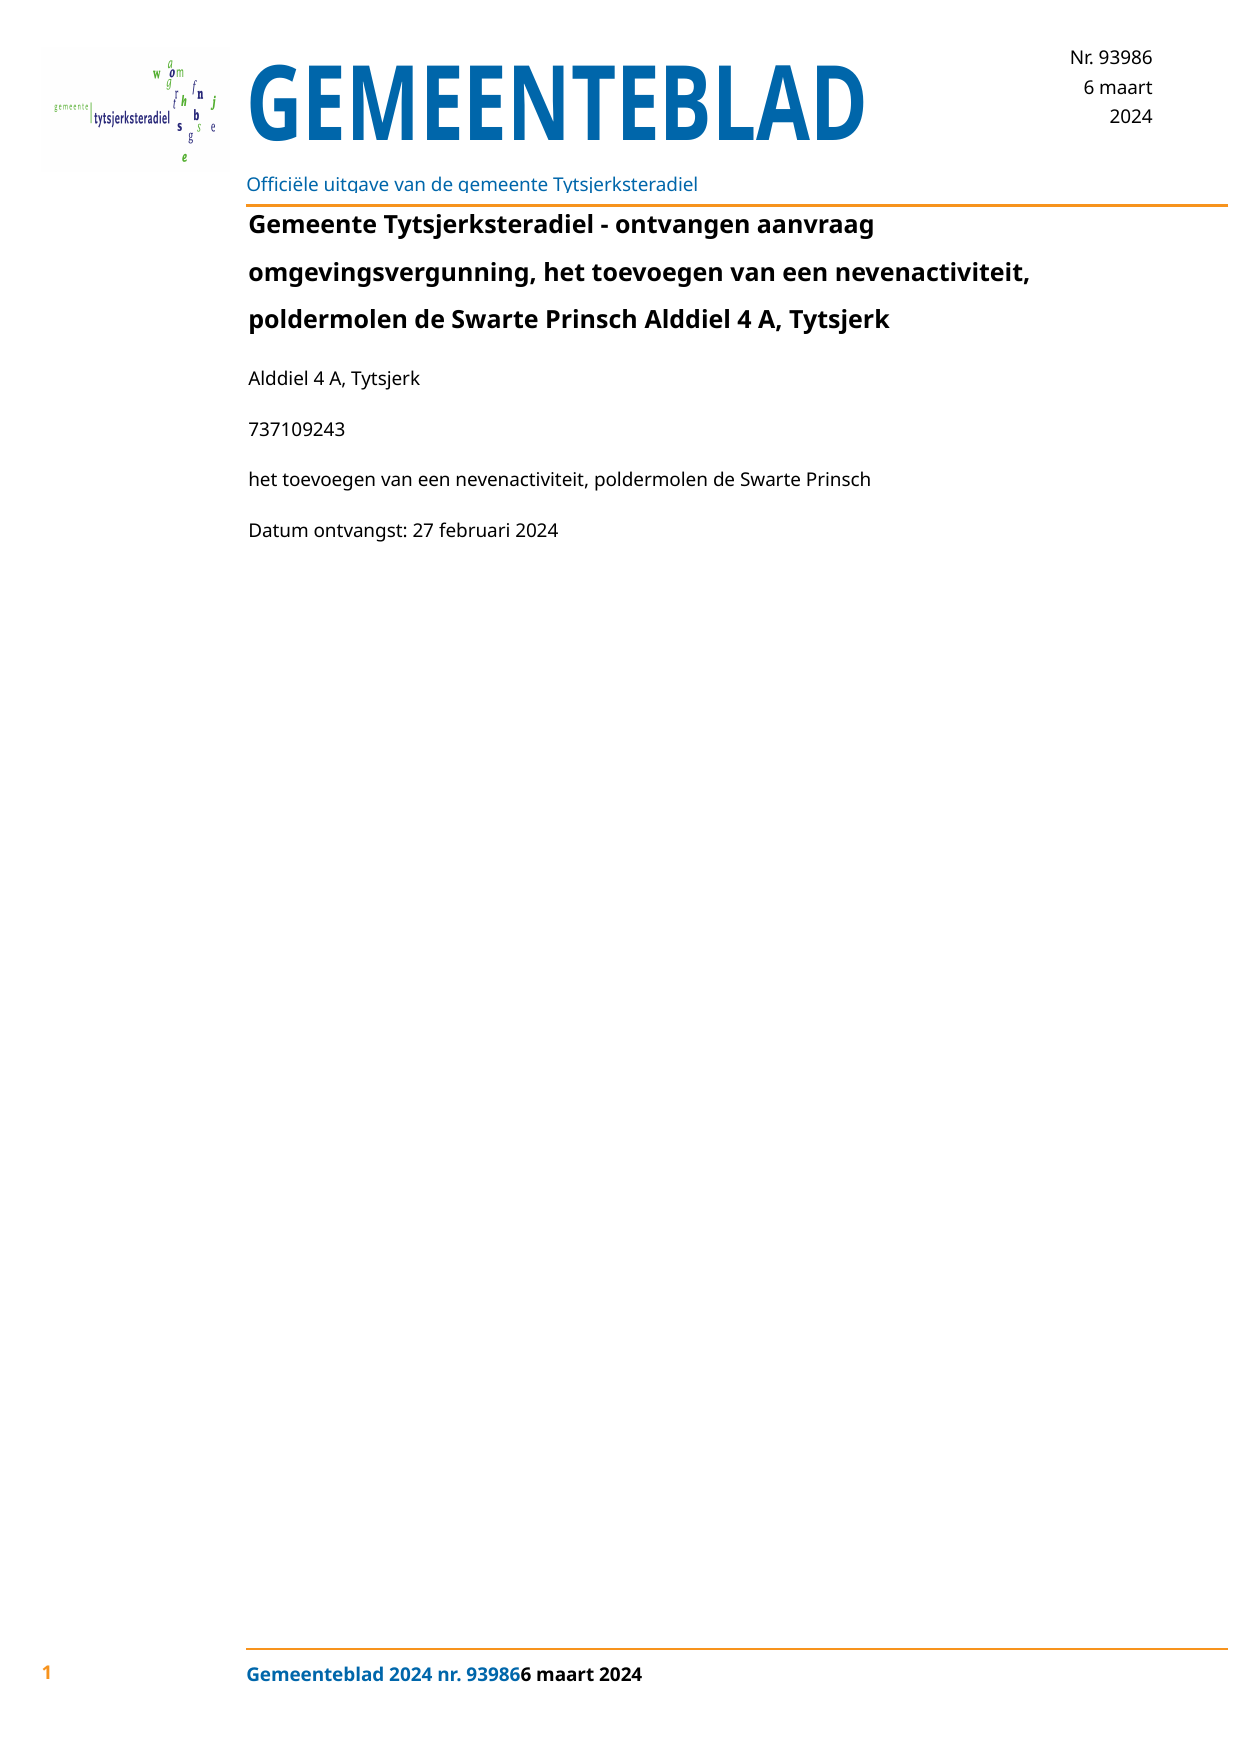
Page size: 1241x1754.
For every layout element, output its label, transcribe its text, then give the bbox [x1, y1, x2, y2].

text het toevoegen van een nevenactiviteit, poldermolen de Swarte Prinsch [248, 466, 1152, 492]
text Alddiel 4 A, Tytsjerk [248, 366, 1152, 391]
text 737109243 [248, 416, 1152, 442]
text Datum ontvangst: 27 februari 2024 [248, 517, 1152, 542]
text Gemeente Tytsjerksteradiel - ontvangen aanvraag omgevingsvergunning, het toevoegen van een nevenactiviteit, poldermolen de Swarte Prinsch Alddiel 4 A, Tytsjerk [248, 207, 1152, 336]
picture [41, 47, 231, 172]
